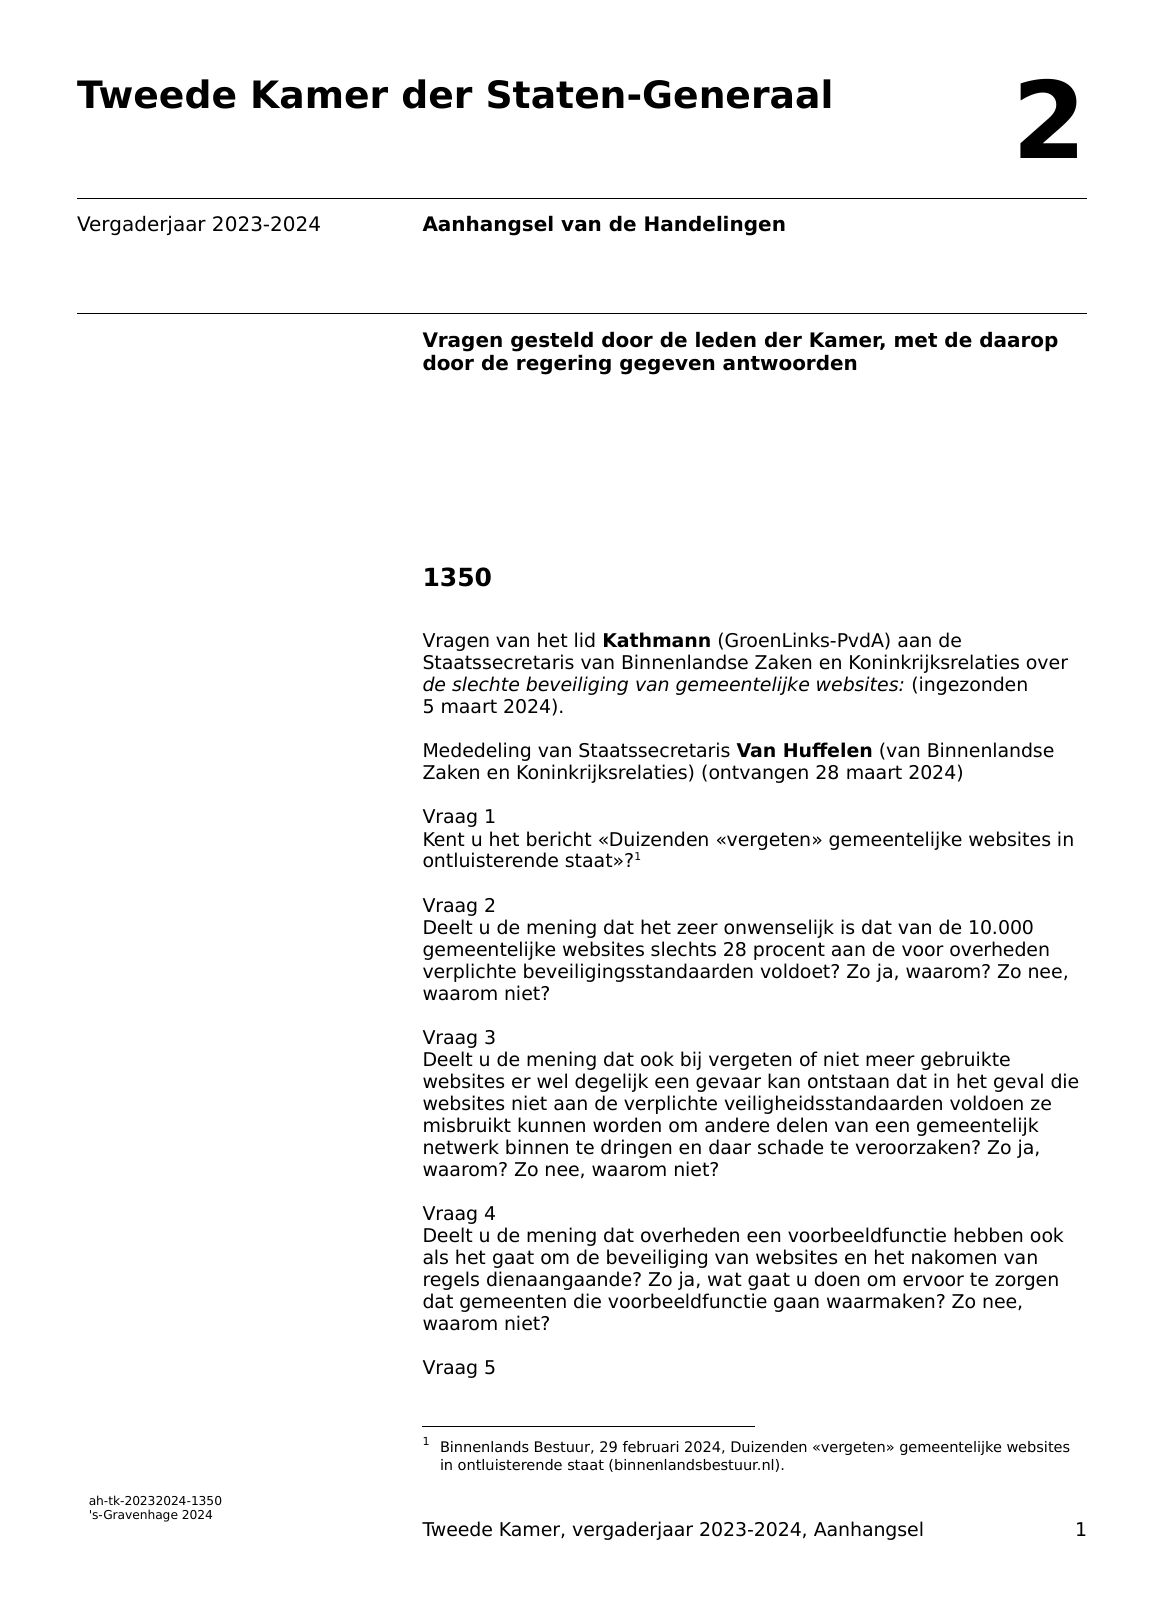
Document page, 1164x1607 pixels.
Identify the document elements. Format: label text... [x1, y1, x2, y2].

text Vraag 1 [422, 806, 1087, 828]
text Vraag 2 [422, 894, 1087, 917]
text Deelt u de mening dat het zeer onwenselijk is dat van de 10.000 gemeentelijke websites slechts 28 procent aan de voor overheden verplichte beveiligingsstandaarden voldoet? Zo ja, waarom? Zo nee, waarom niet? [422, 917, 1087, 1004]
table_header 2 [886, 59, 1087, 198]
text ah-tk-20232024-1350 [88, 1494, 323, 1508]
text 1350 [422, 563, 1087, 592]
table_cell [77, 314, 422, 375]
table_cell Vergaderjaar 2023-2024 [77, 199, 422, 313]
text Mededeling van Staatssecretaris Van Huffelen (van Binnenlandse Zaken en Koninkrijksrelaties) (ontvangen 28 maart 2024) [422, 740, 1087, 784]
text Vraag 5 [422, 1357, 1087, 1379]
text 's-Gravenhage 2024 [88, 1508, 323, 1522]
text Binnenlands Bestuur, 29 februari 2024, Duizenden «vergeten» gemeentelijke websites in ontluisterende staat (binnenlandsbestuur.nl). [422, 1435, 1087, 1474]
text Kent u het bericht «Duizenden «vergeten» gemeentelijke websites in ontluisterende staat»? [422, 828, 1087, 872]
text Deelt u de mening dat overheden een voorbeeldfunctie hebben ook als het gaat om de beveiliging van websites en het nakomen van regels dienaangaande? Zo ja, wat gaat u doen om ervoor te zorgen dat gemeenten die voorbeeldfunctie gaan waarmaken? Zo nee, waarom niet? [422, 1225, 1087, 1334]
text Vraag 4 [422, 1203, 1087, 1225]
table_header Tweede Kamer der Staten-Generaal [77, 59, 886, 198]
table_cell Aanhangsel van de Handelingen [422, 199, 1087, 313]
table_cell Vragen gesteld door de leden der Kamer, met de daarop door de regering gegeven antwoorden [422, 314, 1087, 375]
text Vragen van het lid Kathmann (GroenLinks-PvdA) aan de Staatssecretaris van Binnenlandse Zaken en Koninkrijksrelaties over de slechte beveiliging van gemeentelijke websites: (ingezonden 5 maart 2024). [422, 630, 1087, 718]
text Deelt u de mening dat ook bij vergeten of niet meer gebruikte websites er wel degelijk een gevaar kan ontstaan dat in het geval die websites niet aan de verplichte veiligheidsstandaarden voldoen ze misbruikt kunnen worden om andere delen van een gemeentelijk netwerk binnen te dringen en daar schade te veroorzaken? Zo ja, waarom? Zo nee, waarom niet? [422, 1049, 1087, 1181]
text Vraag 3 [422, 1027, 1087, 1049]
